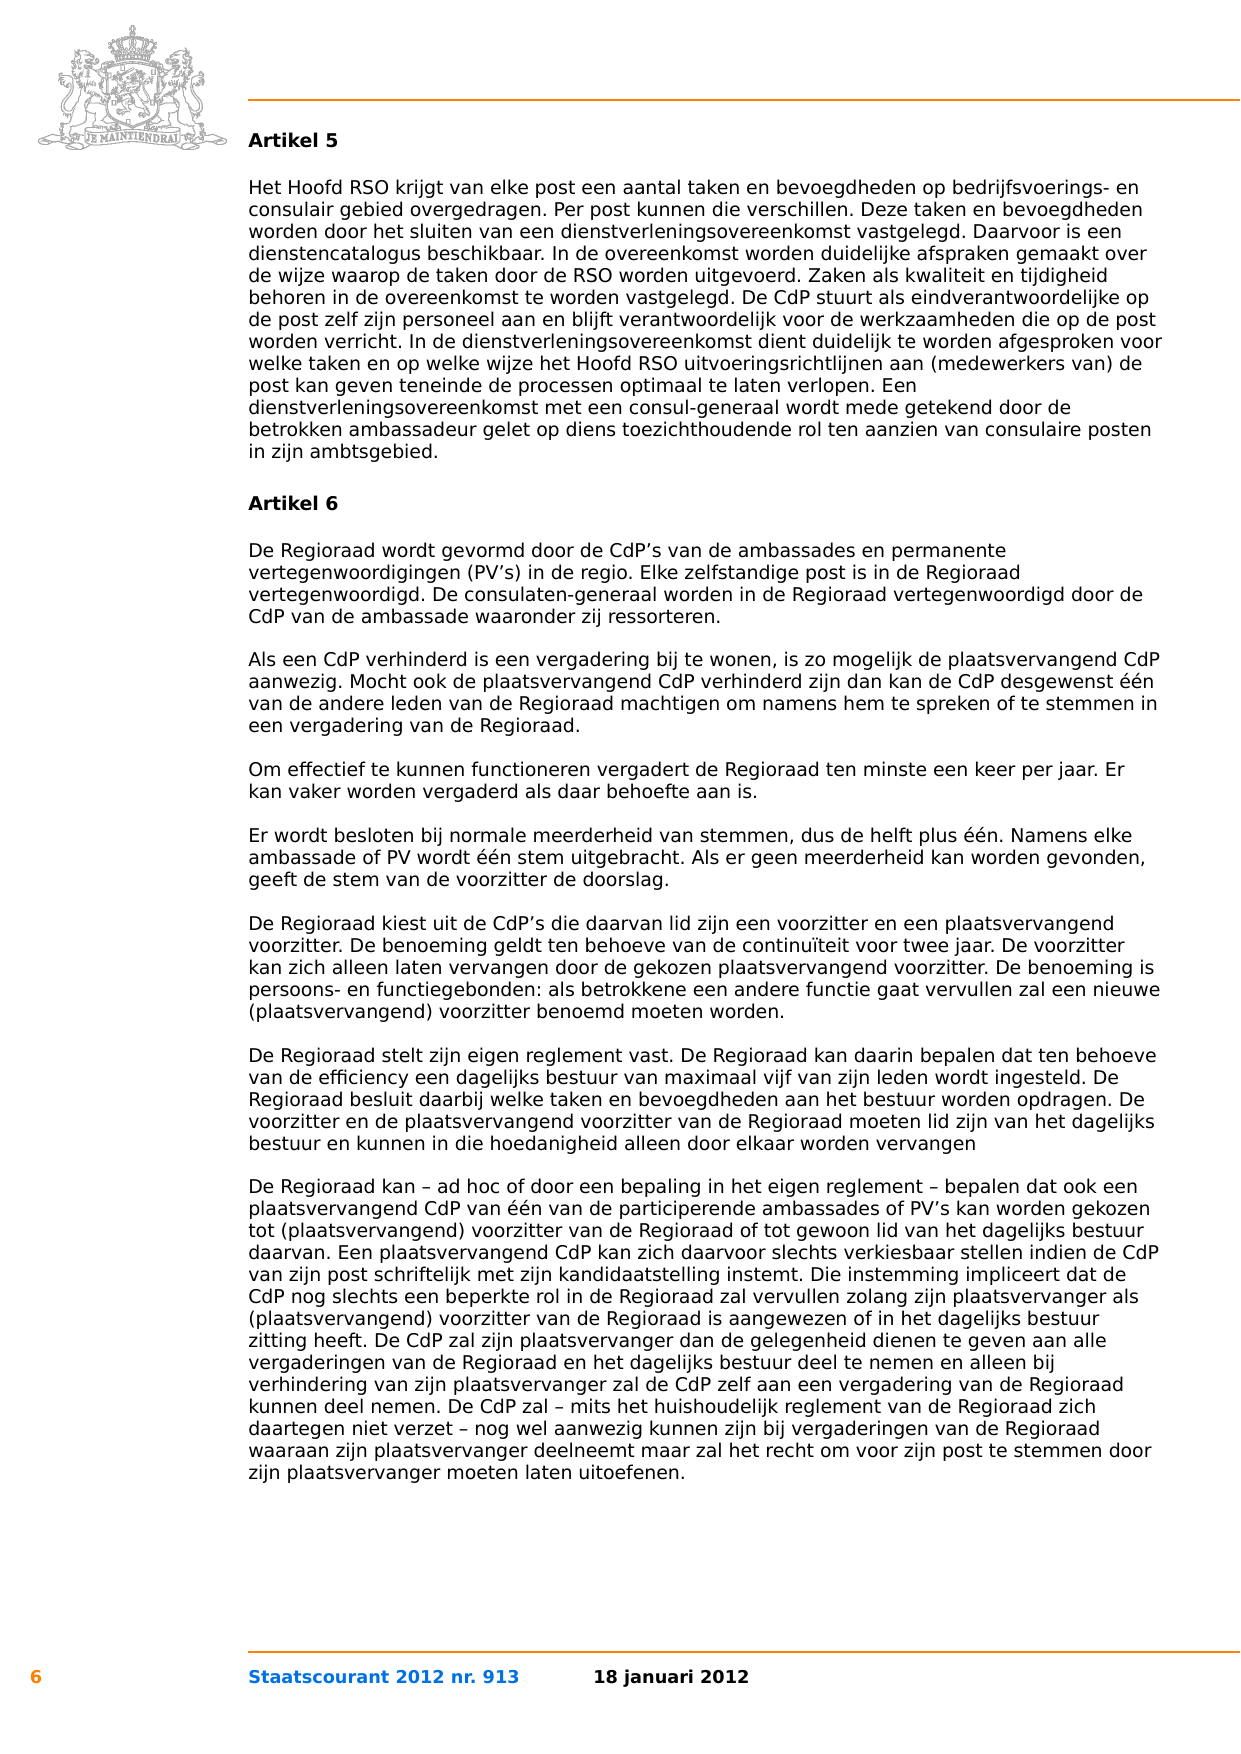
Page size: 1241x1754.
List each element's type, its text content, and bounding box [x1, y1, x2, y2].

subtitle Artikel 6 [248, 493, 1163, 514]
text Er wordt besloten bij normale meerderheid van stemmen, dus de helft plus één. Namens elke ambassade of PV wordt één stem uitgebracht. Als er geen meerderheid kan worden gevonden, geeft de stem van de voorzitter de doorslag. [248, 825, 1163, 891]
text De Regioraad kan – ad hoc of door een bepaling in het eigen reglement – bepalen dat ook een plaatsvervangend CdP van één van de participerende ambassades of PV’s kan worden gekozen tot (plaatsvervangend) voorzitter van de Regioraad of tot gewoon lid van het dagelijks bestuur daarvan. Een plaatsvervangend CdP kan zich daarvoor slechts verkiesbaar stellen indien de CdP van zijn post schriftelijk met zijn kandidaatstelling instemt. Die instemming impliceert dat de CdP nog slechts een beperkte rol in de Regioraad zal vervullen zolang zijn plaatsvervanger als (plaatsvervangend) voorzitter van de Regioraad is aangewezen of in het dagelijks bestuur zitting heeft. De CdP zal zijn plaatsvervanger dan de gelegenheid dienen te geven aan alle vergaderingen van de Regioraad en het dagelijks bestuur deel te nemen en alleen bij verhindering van zijn plaatsvervanger zal de CdP zelf aan een vergadering van de Regioraad kunnen deel nemen. De CdP zal – mits het huishoudelijk reglement van de Regioraad zich daartegen niet verzet – nog wel aanwezig kunnen zijn bij vergaderingen van de Regioraad waaraan zijn plaatsvervanger deelneemt maar zal het recht om voor zijn post te stemmen door zijn plaatsvervanger moeten laten uitoefenen. [248, 1176, 1163, 1484]
text De Regioraad stelt zijn eigen reglement vast. De Regioraad kan daarin bepalen dat ten behoeve van de efficiency een dagelijks bestuur van maximaal vijf van zijn leden wordt ingesteld. De Regioraad besluit daarbij welke taken en bevoegdheden aan het bestuur worden opdragen. De voorzitter en de plaatsvervangend voorzitter van de Regioraad moeten lid zijn van het dagelijks bestuur en kunnen in die hoedanigheid alleen door elkaar worden vervangen [248, 1044, 1163, 1154]
subtitle Artikel 5 [248, 130, 1163, 152]
text De Regioraad kiest uit de CdP’s die daarvan lid zijn een voorzitter en een plaatsvervangend voorzitter. De benoeming geldt ten behoeve van de continuïteit voor twee jaar. De voorzitter kan zich alleen laten vervangen door de gekozen plaatsvervangend voorzitter. De benoeming is persoons- en functiegebonden: als betrokkene een andere functie gaat vervullen zal een nieuwe (plaatsvervangend) voorzitter benoemd moeten worden. [248, 913, 1163, 1023]
picture [38, 25, 227, 150]
text De Regioraad wordt gevormd door de CdP’s van de ambassades en permanente vertegenwoordigingen (PV’s) in de regio. Elke zelfstandige post is in de Regioraad vertegenwoordigd. De consulaten-generaal worden in de Regioraad vertegenwoordigd door de CdP van de ambassade waaronder zij ressorteren. [248, 539, 1163, 627]
text Het Hoofd RSO krijgt van elke post een aantal taken en bevoegdheden op bedrijfsvoerings- en consulair gebied overgedragen. Per post kunnen die verschillen. Deze taken en bevoegdheden worden door het sluiten van een dienstverleningsovereenkomst vastgelegd. Daarvoor is een dienstencatalogus beschikbaar. In de overeenkomst worden duidelijke afspraken gemaakt over de wijze waarop de taken door de RSO worden uitgevoerd. Zaken als kwaliteit en tijdigheid behoren in de overeenkomst te worden vastgelegd. De CdP stuurt als eindverantwoordelijke op de post zelf zijn personeel aan en blijft verantwoordelijk voor de werkzaamheden die op de post worden verricht. In de dienstverleningsovereenkomst dient duidelijk te worden afgesproken voor welke taken en op welke wijze het Hoofd RSO uitvoeringsrichtlijnen aan (medewerkers van) de post kan geven teneinde de processen optimaal te laten verlopen. Een dienstverleningsovereenkomst met een consul-generaal wordt mede getekend door de betrokken ambassadeur gelet op diens toezichthoudende rol ten aanzien van consulaire posten in zijn ambtsgebied. [248, 177, 1163, 463]
text Om effectief te kunnen functioneren vergadert de Regioraad ten minste een keer per jaar. Er kan vaker worden vergaderd als daar behoefte aan is. [248, 759, 1163, 803]
text Als een CdP verhinderd is een vergadering bij te wonen, is zo mogelijk de plaatsvervangend CdP aanwezig. Mocht ook de plaatsvervangend CdP verhinderd zijn dan kan de CdP desgewenst één van de andere leden van de Regioraad machtigen om namens hem te spreken of te stemmen in een vergadering van de Regioraad. [248, 649, 1163, 737]
